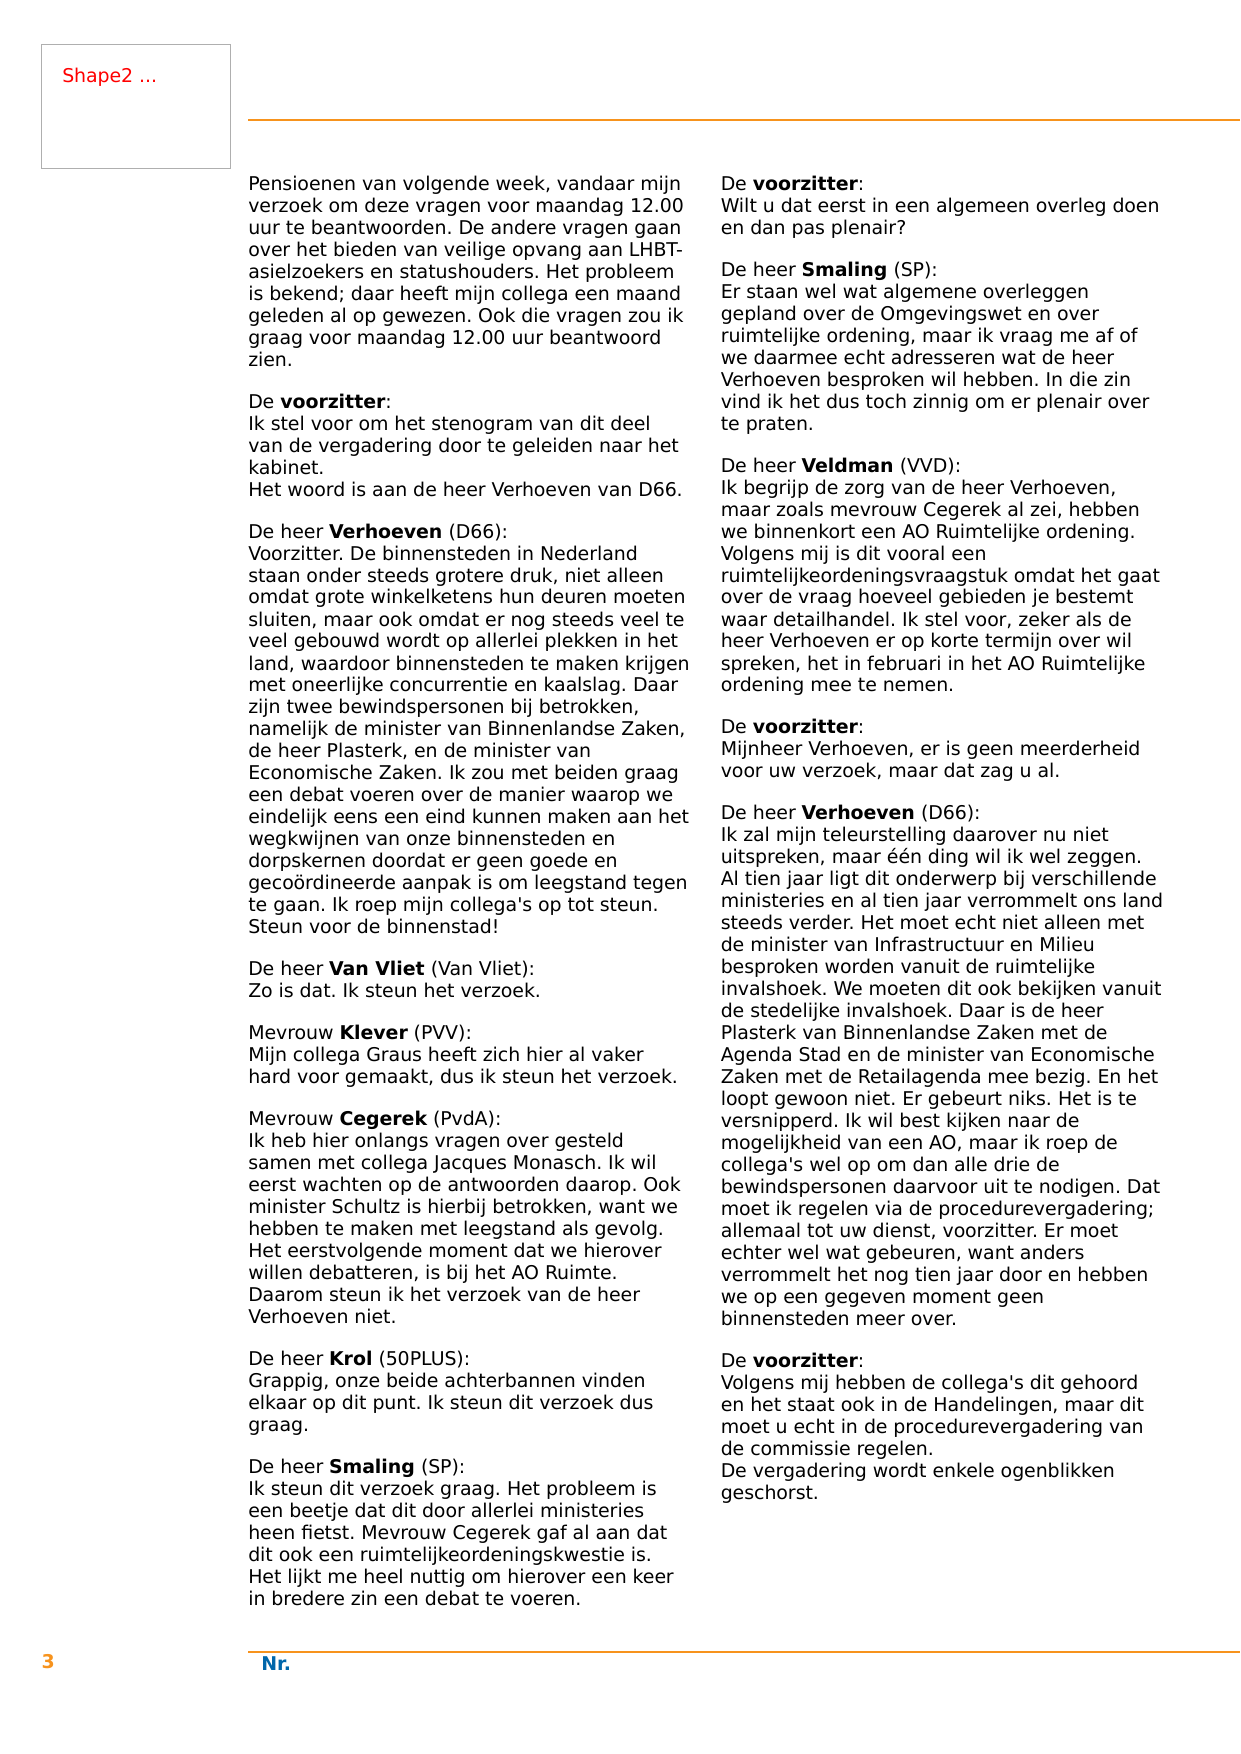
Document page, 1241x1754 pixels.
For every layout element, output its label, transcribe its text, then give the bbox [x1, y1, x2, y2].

text Voorzitter. De binnensteden in Nederland staan onder steeds grotere druk, niet alleen omdat grote winkelketens hun deuren moeten sluiten, maar ook omdat er nog steeds veel te veel gebouwd wordt op allerlei plekken in het land, waardoor binnensteden te maken krijgen met oneerlijke concurrentie en kaalslag. Daar zijn twee bewindspersonen bij betrokken, namelijk de minister van Binnenlandse Zaken, de heer Plasterk, en de minister van Economische Zaken. Ik zou met beiden graag een debat voeren over de manier waarop we eindelijk eens een eind kunnen maken aan het wegkwijnen van onze binnensteden en dorpskernen doordat er geen goede en gecoördineerde aanpak is om leegstand tegen te gaan. Ik roep mijn collega's op tot steun. Steun voor de binnenstad! [248, 542, 691, 938]
text Ik steun dit verzoek graag. Het probleem is een beetje dat dit door allerlei ministeries heen fietst. Mevrouw Cegerek gaf al aan dat dit ook een ruimtelijkeordeningskwestie is. Het lijkt me heel nuttig om hierover een keer in bredere zin een debat te voeren. [248, 1478, 691, 1609]
text De voorzitter: [248, 391, 691, 413]
text Ik stel voor om het stenogram van dit deel van de vergadering door te geleiden naar het kabinet. [248, 413, 691, 478]
text Pensioenen van volgende week, vandaar mijn verzoek om deze vragen voor maandag 12.00 uur te beantwoorden. De andere vragen gaan over het bieden van veilige opvang aan LHBT-asielzoekers en statushouders. Het probleem is bekend; daar heeft mijn collega een maand geleden al op gewezen. Ook die vragen zou ik graag voor maandag 12.00 uur beantwoord zien. [248, 173, 691, 371]
text De heer Krol (50PLUS): [248, 1348, 691, 1370]
text De heer Veldman (VVD): [721, 454, 1163, 477]
text De voorzitter: [721, 716, 1163, 738]
text Grappig, onze beide achterbannen vinden elkaar op dit punt. Ik steun dit verzoek dus graag. [248, 1370, 691, 1436]
text Mevrouw Cegerek (PvdA): [248, 1108, 691, 1130]
text Het woord is aan de heer Verhoeven van D66. [248, 478, 691, 501]
text De heer Verhoeven (D66): [721, 802, 1163, 824]
text Zo is dat. Ik steun het verzoek. [248, 980, 691, 1002]
text De voorzitter: [721, 173, 1163, 195]
text De heer Verhoeven (D66): [248, 521, 691, 542]
text De voorzitter: [721, 1350, 1163, 1372]
text De vergadering wordt enkele ogenblikken geschorst. [721, 1460, 1163, 1504]
text Ik begrijp de zorg van de heer Verhoeven, maar zoals mevrouw Cegerek al zei, hebben we binnenkort een AO Ruimtelijke ordening. Volgens mij is dit vooral een ruimtelijkeordeningsvraagstuk omdat het gaat over de vraag hoeveel gebieden je bestemt waar detailhandel. Ik stel voor, zeker als de heer Verhoeven er op korte termijn over wil spreken, het in februari in het AO Ruimtelijke ordening mee te nemen. [721, 477, 1163, 696]
text Volgens mij hebben de collega's dit gehoord en het staat ook in de Handelingen, maar dit moet u echt in de procedurevergadering van de commissie regelen. [721, 1372, 1163, 1460]
text Mijnheer Verhoeven, er is geen meerderheid voor uw verzoek, maar dat zag u al. [721, 738, 1163, 782]
text Er staan wel wat algemene overleggen gepland over de Omgevingswet en over ruimtelijke ordening, maar ik vraag me af of we daarmee echt adresseren wat de heer Verhoeven besproken wil hebben. In die zin vind ik het dus toch zinnig om er plenair over te praten. [721, 281, 1163, 434]
text Mevrouw Klever (PVV): [248, 1022, 691, 1044]
text Wilt u dat eerst in een algemeen overleg doen en dan pas plenair? [721, 195, 1163, 239]
text De heer Smaling (SP): [721, 259, 1163, 281]
text Mijn collega Graus heeft zich hier al vaker hard voor gemaakt, dus ik steun het verzoek. [248, 1044, 691, 1088]
text De heer Smaling (SP): [248, 1456, 691, 1478]
text Ik zal mijn teleurstelling daarover nu niet uitspreken, maar één ding wil ik wel zeggen. Al tien jaar ligt dit onderwerp bij verschillende ministeries en al tien jaar verrommelt ons land steeds verder. Het moet echt niet alleen met de minister van Infrastructuur en Milieu besproken worden vanuit de ruimtelijke invalshoek. We moeten dit ook bekijken vanuit de stedelijke invalshoek. Daar is de heer Plasterk van Binnenlandse Zaken met de Agenda Stad en de minister van Economische Zaken met de Retailagenda mee bezig. En het loopt gewoon niet. Er gebeurt niks. Het is te versnipperd. Ik wil best kijken naar de mogelijkheid van een AO, maar ik roep de collega's wel op om dan alle drie de bewindspersonen daarvoor uit te nodigen. Dat moet ik regelen via de procedurevergadering; allemaal tot uw dienst, voorzitter. Er moet echter wel wat gebeuren, want anders verrommelt het nog tien jaar door en hebben we op een gegeven moment geen binnensteden meer over. [721, 824, 1163, 1330]
text Ik heb hier onlangs vragen over gesteld samen met collega Jacques Monasch. Ik wil eerst wachten op de antwoorden daarop. Ook minister Schultz is hierbij betrokken, want we hebben te maken met leegstand als gevolg. Het eerstvolgende moment dat we hierover willen debatteren, is bij het AO Ruimte. Daarom steun ik het verzoek van de heer Verhoeven niet. [248, 1130, 691, 1328]
text De heer Van Vliet (Van Vliet): [248, 958, 691, 980]
